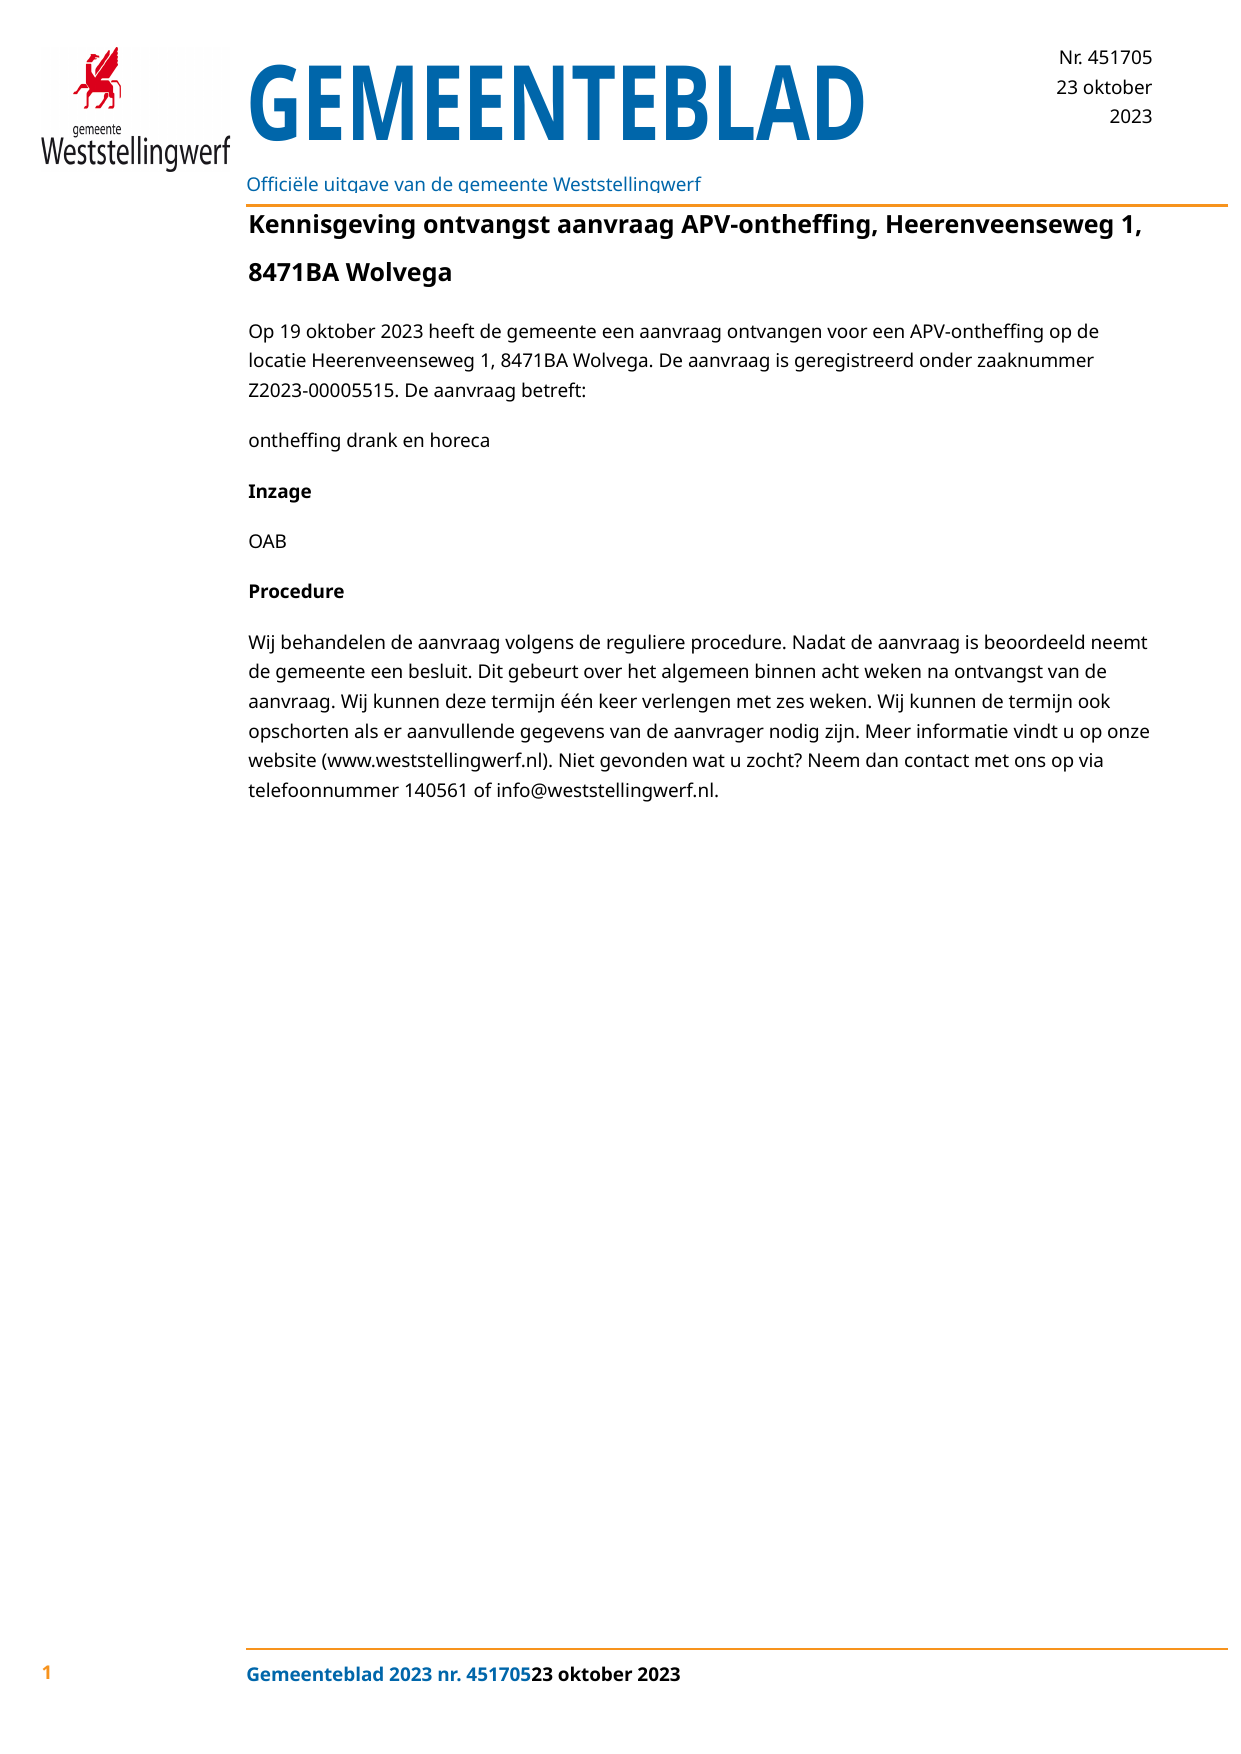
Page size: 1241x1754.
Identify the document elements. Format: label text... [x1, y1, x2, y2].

text Op 19 oktober 2023 heeft de gemeente een aanvraag ontvangen voor een APV-ontheffing op de locatie Heerenveenseweg 1, 8471BA Wolvega. De aanvraag is geregistreerd onder zaaknummer Z2023-00005515. De aanvraag betreft: [248, 318, 1152, 403]
picture [41, 47, 231, 172]
text ontheffing drank en horeca [248, 427, 1152, 453]
text Procedure [248, 579, 1152, 604]
text Kennisgeving ontvangst aanvraag APV-ontheffing, Heerenveenseweg 1, 8471BA Wolvega [248, 207, 1152, 288]
text Inzage [248, 478, 1152, 504]
text OAB [248, 528, 1152, 554]
text Wij behandelen de aanvraag volgens de reguliere procedure. Nadat de aanvraag is beoordeeld neemt de gemeente een besluit. Dit gebeurt over het algemeen binnen acht weken na ontvangst van de aanvraag. Wij kunnen deze termijn één keer verlengen met zes weken. Wij kunnen de termijn ook opschorten als er aanvullende gegevens van de aanvrager nodig zijn. Meer informatie vindt u op onze website (www.weststellingwerf.nl). Niet gevonden wat u zocht? Neem dan contact met ons op via telefoonnummer 140561 of info@weststellingwerf.nl. [248, 629, 1152, 803]
